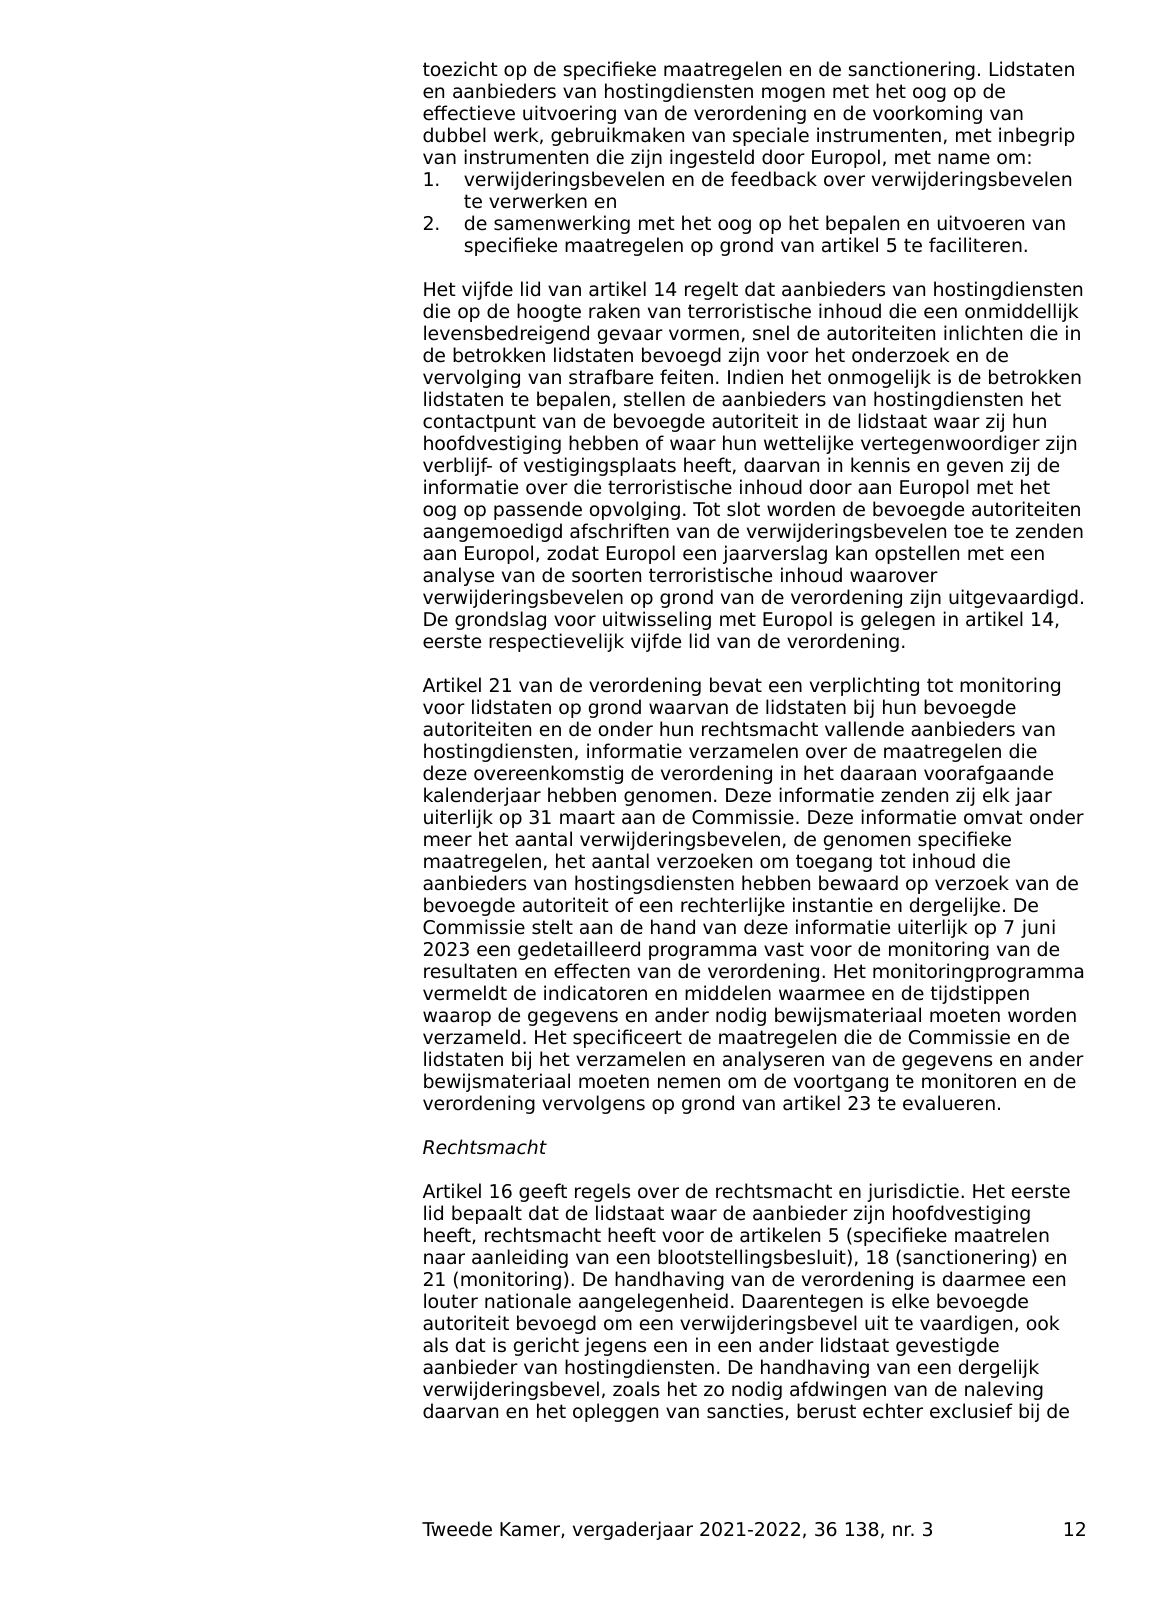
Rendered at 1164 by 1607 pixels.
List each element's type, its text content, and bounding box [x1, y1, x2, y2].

text Artikel 16 geeft regels over de rechtsmacht en jurisdictie. Het eerste lid bepaalt dat de lidstaat waar de aanbieder zijn hoofdvestiging heeft, rechtsmacht heeft voor de artikelen 5 (specifieke maatrelen naar aanleiding van een blootstellingsbesluit), 18 (sanctionering) en 21 (monitoring). De handhaving van de verordening is daarmee een louter nationale aangelegenheid. Daarentegen is elke bevoegde autoriteit bevoegd om een verwijderingsbevel uit te vaardigen, ook als dat is gericht jegens een in een ander lidstaat gevestigde aanbieder van hostingdiensten. De handhaving van een dergelijk verwijderingsbevel, zoals het zo nodig afdwingen van de naleving daarvan en het opleggen van sancties, berust echter exclusief bij de [422, 1181, 1087, 1423]
text 2. de samenwerking met het oog op het bepalen en uitvoeren van specifieke maatregelen op grond van artikel 5 te faciliteren. [422, 213, 1087, 257]
text toezicht op de specifieke maatregelen en de sanctionering. Lidstaten en aanbieders van hostingdiensten mogen met het oog op de effectieve uitvoering van de verordening en de voorkoming van dubbel werk, gebruikmaken van speciale instrumenten, met inbegrip van instrumenten die zijn ingesteld door Europol, met name om: [422, 59, 1087, 169]
text Het vijfde lid van artikel 14 regelt dat aanbieders van hostingdiensten die op de hoogte raken van terroristische inhoud die een onmiddellijk levensbedreigend gevaar vormen, snel de autoriteiten inlichten die in de betrokken lidstaten bevoegd zijn voor het onderzoek en de vervolging van strafbare feiten. Indien het onmogelijk is de betrokken lidstaten te bepalen, stellen de aanbieders van hostingdiensten het contactpunt van de bevoegde autoriteit in de lidstaat waar zij hun hoofdvestiging hebben of waar hun wettelijke vertegenwoordiger zijn verblijf- of vestigingsplaats heeft, daarvan in kennis en geven zij de informatie over die terroristische inhoud door aan Europol met het oog op passende opvolging. Tot slot worden de bevoegde autoriteiten aangemoedigd afschriften van de verwijderingsbevelen toe te zenden aan Europol, zodat Europol een jaarverslag kan opstellen met een analyse van de soorten terroristische inhoud waarover verwijderingsbevelen op grond van de verordening zijn uitgevaardigd. De grondslag voor uitwisseling met Europol is gelegen in artikel 14, eerste respectievelijk vijfde lid van de verordening. [422, 279, 1087, 653]
text Artikel 21 van de verordening bevat een verplichting tot monitoring voor lidstaten op grond waarvan de lidstaten bij hun bevoegde autoriteiten en de onder hun rechtsmacht vallende aanbieders van hostingdiensten, informatie verzamelen over de maatregelen die deze overeenkomstig de verordening in het daaraan voorafgaande kalenderjaar hebben genomen. Deze informatie zenden zij elk jaar uiterlijk op 31 maart aan de Commissie. Deze informatie omvat onder meer het aantal verwijderingsbevelen, de genomen specifieke maatregelen, het aantal verzoeken om toegang tot inhoud die aanbieders van hostingsdiensten hebben bewaard op verzoek van de bevoegde autoriteit of een rechterlijke instantie en dergelijke. De Commissie stelt aan de hand van deze informatie uiterlijk op 7 juni 2023 een gedetailleerd programma vast voor de monitoring van de resultaten en effecten van de verordening. Het monitoringprogramma vermeldt de indicatoren en middelen waarmee en de tijdstippen waarop de gegevens en ander nodig bewijsmateriaal moeten worden verzameld. Het specificeert de maatregelen die de Commissie en de lidstaten bij het verzamelen en analyseren van de gegevens en ander bewijsmateriaal moeten nemen om de voortgang te monitoren en de verordening vervolgens op grond van artikel 23 te evalueren. [422, 675, 1087, 1114]
text 1. verwijderingsbevelen en de feedback over verwijderingsbevelen te verwerken en [422, 169, 1087, 213]
subtitle Rechtsmacht [422, 1137, 1087, 1159]
